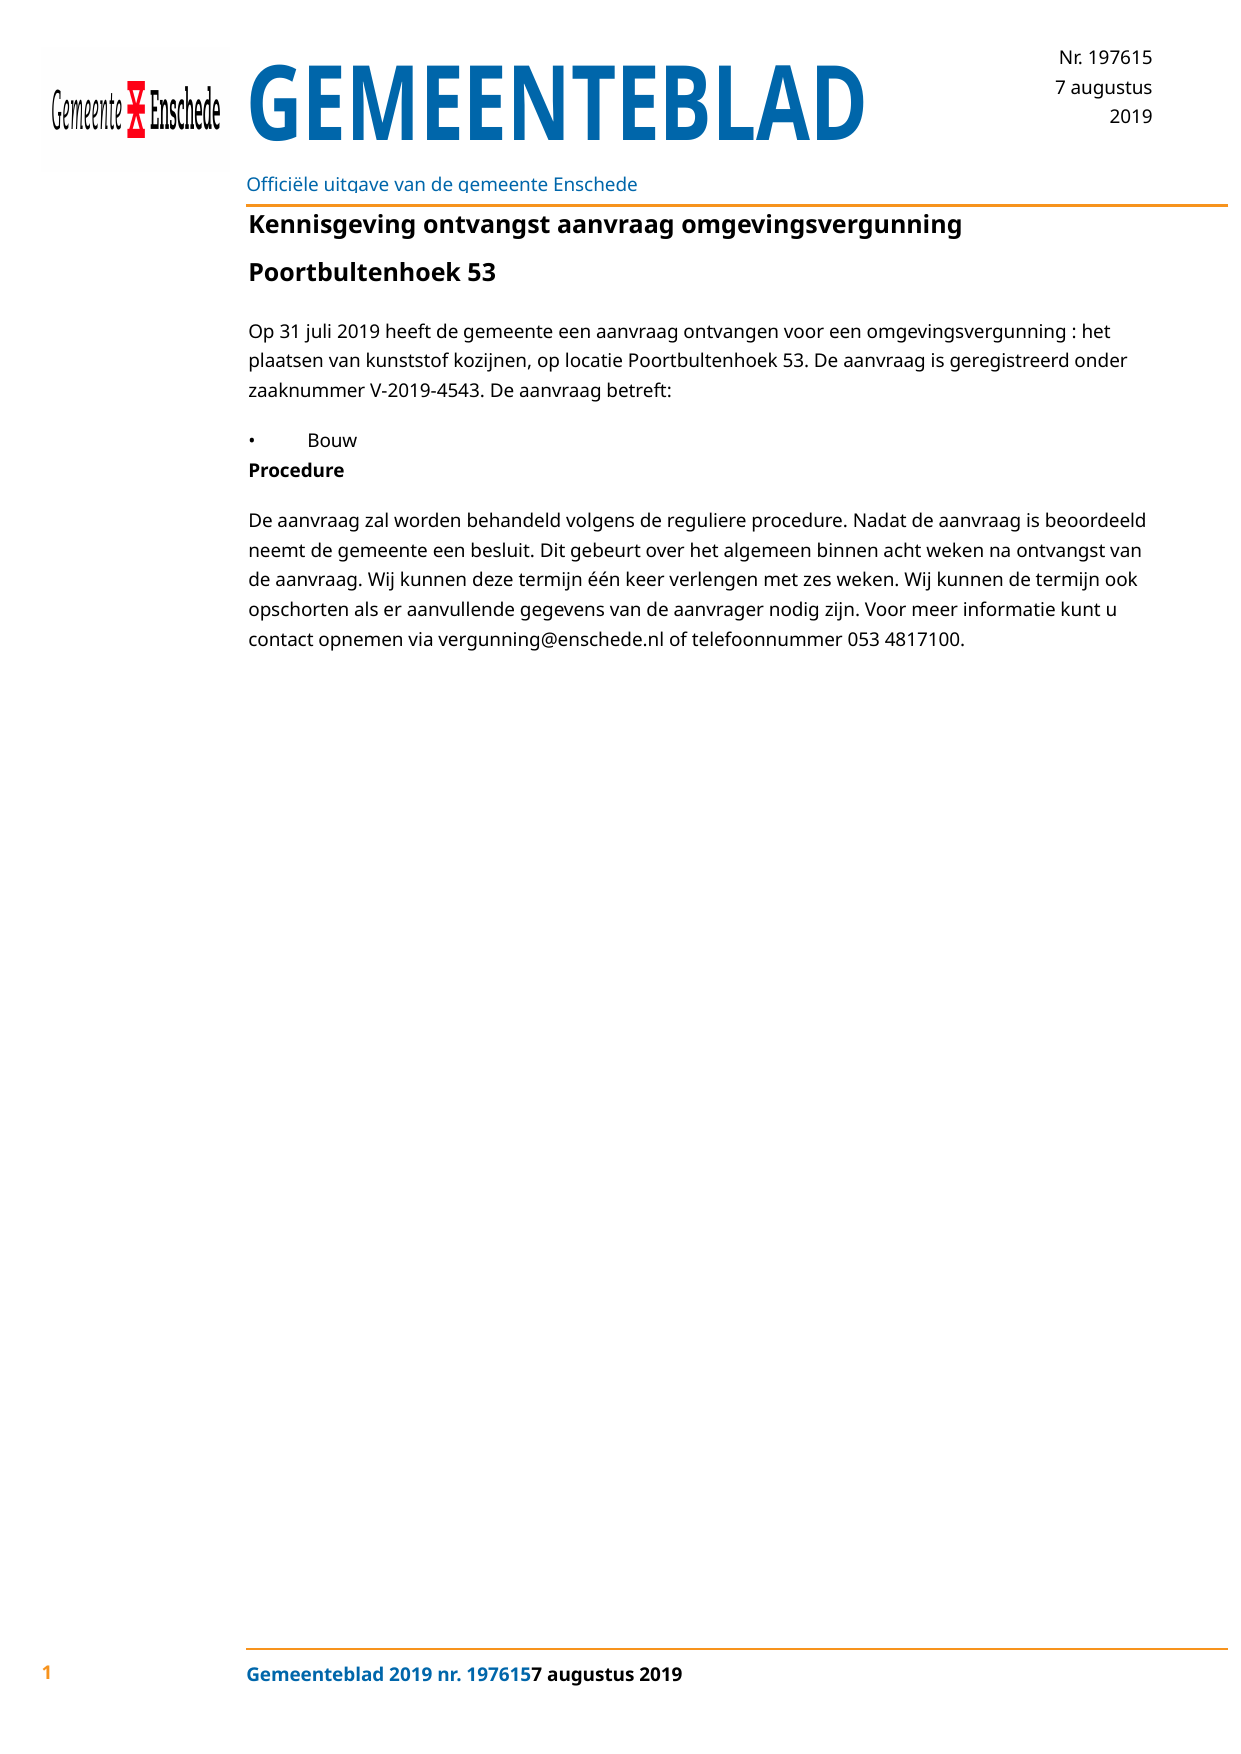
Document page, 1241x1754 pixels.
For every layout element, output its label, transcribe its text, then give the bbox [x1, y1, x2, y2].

text Op 31 juli 2019 heeft de gemeente een aanvraag ontvangen voor een omgevingsvergunning : het plaatsen van kunststof kozijnen, op locatie Poortbultenhoek 53. De aanvraag is geregistreerd onder zaaknummer V-2019-4543. De aanvraag betreft: [248, 318, 1152, 403]
picture [41, 47, 231, 172]
text Kennisgeving ontvangst aanvraag omgevingsvergunning Poortbultenhoek 53 [248, 207, 1152, 288]
list Bouw [248, 427, 1152, 453]
text Procedure [248, 457, 1152, 483]
text De aanvraag zal worden behandeld volgens de reguliere procedure. Nadat de aanvraag is beoordeeld neemt de gemeente een besluit. Dit gebeurt over het algemeen binnen acht weken na ontvangst van de aanvraag. Wij kunnen deze termijn één keer verlengen met zes weken. Wij kunnen de termijn ook opschorten als er aanvullende gegevens van de aanvrager nodig zijn. Voor meer informatie kunt u contact opnemen via vergunning@enschede.nl of telefoonnummer 053 4817100. [248, 507, 1152, 652]
